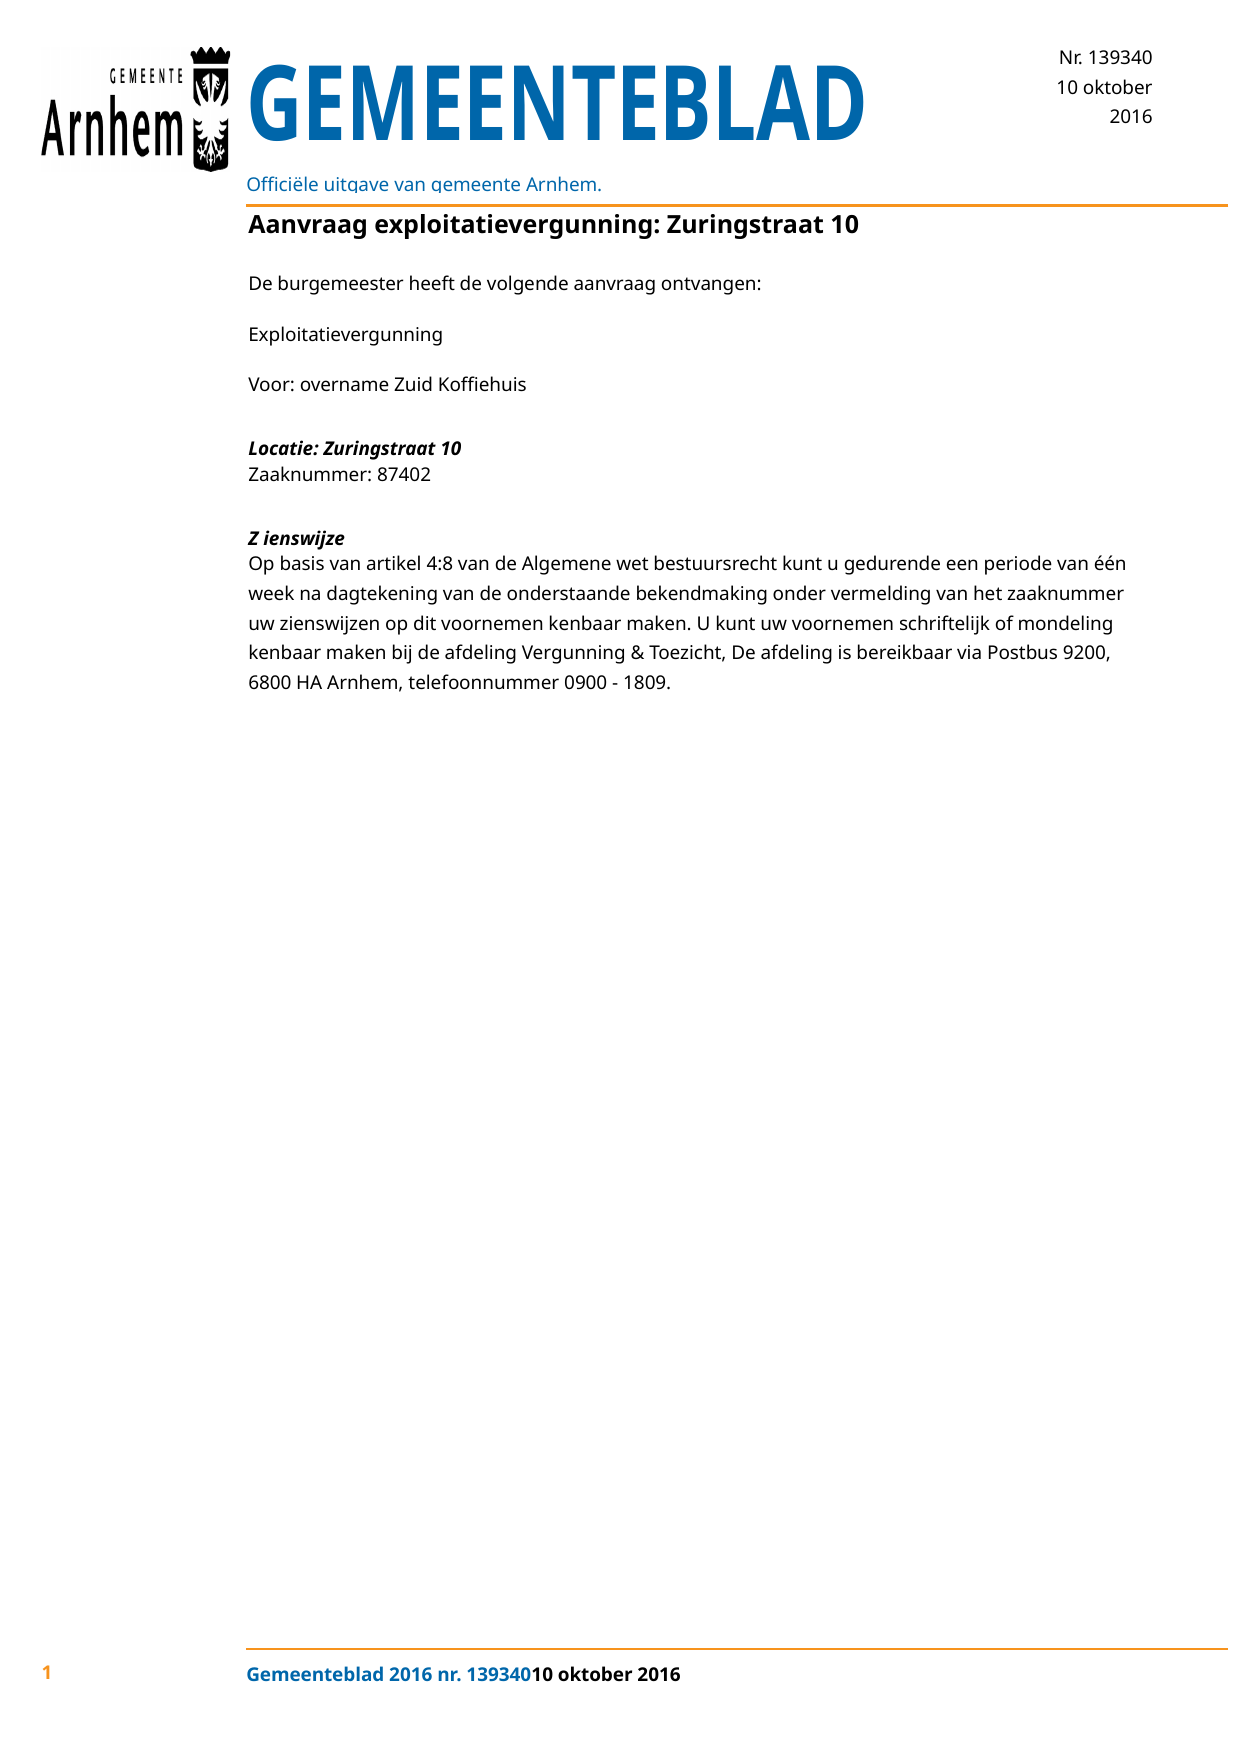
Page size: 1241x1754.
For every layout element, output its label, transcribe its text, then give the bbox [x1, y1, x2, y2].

text Op basis van artikel 4:8 van de Algemene wet bestuursrecht kunt u gedurende een periode van één week na dagtekening van de onderstaande bekendmaking onder vermelding van het zaaknummer uw zienswijzen op dit voornemen kenbaar maken. U kunt uw voornemen schriftelijk of mondeling kenbaar maken bij de afdeling Vergunning & Toezicht, De afdeling is bereikbaar via Postbus 9200, 6800 HA Arnhem, telefoonnummer 0900 - 1809. [248, 551, 1152, 694]
picture [41, 47, 231, 172]
text Locatie: Zuringstraat 10 [248, 435, 1152, 461]
text Exploitatievergunning [248, 321, 1152, 346]
text Voor: overname Zuid Koffiehuis [248, 371, 1152, 397]
text Z ienswijze [248, 525, 1152, 551]
text Zaaknummer: 87402 [248, 461, 1152, 487]
text Aanvraag exploitatievergunning: Zuringstraat 10 [248, 207, 1152, 241]
text De burgemeester heeft de volgende aanvraag ontvangen: [248, 270, 1152, 296]
